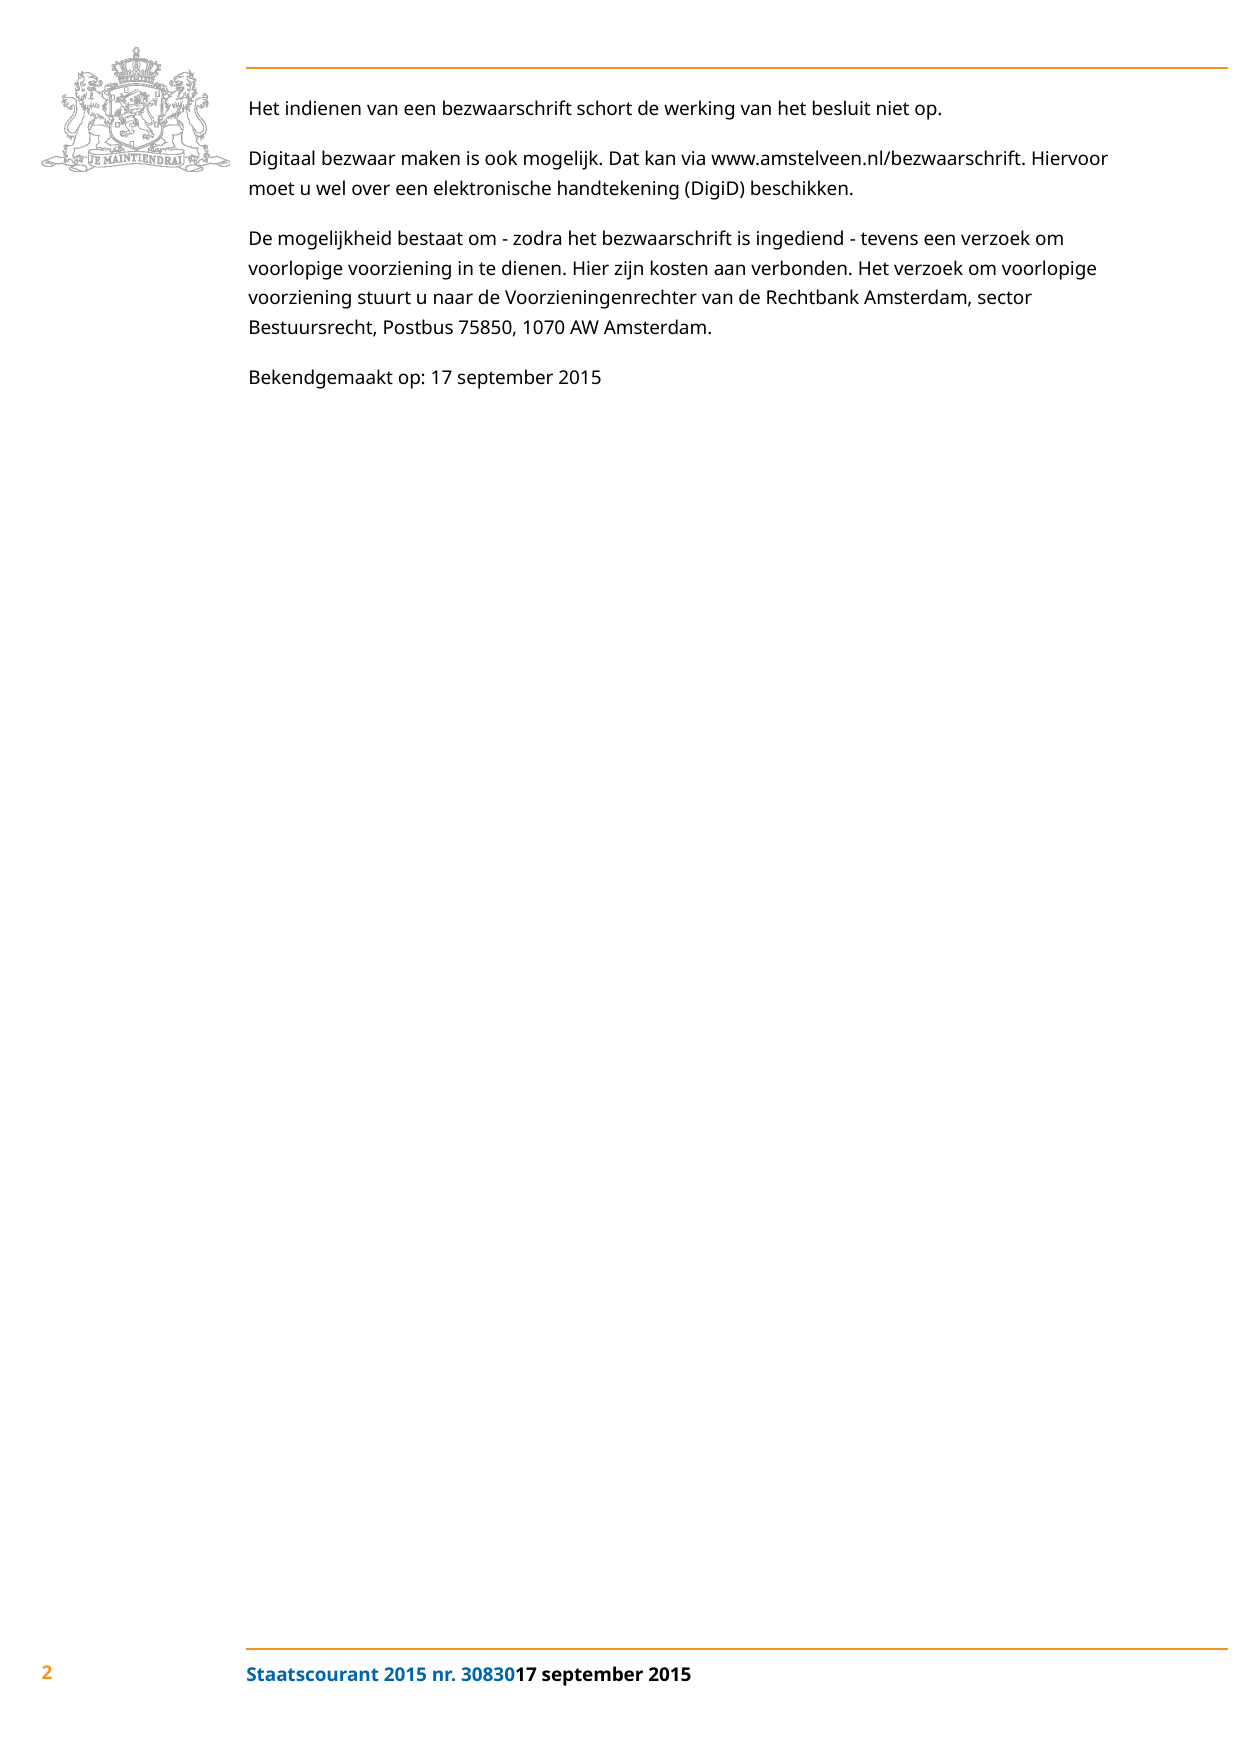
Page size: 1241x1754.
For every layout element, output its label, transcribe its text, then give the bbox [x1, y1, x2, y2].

text Het indienen van een bezwaarschrift schort de werking van het besluit niet op. [248, 95, 1152, 121]
text De mogelijkheid bestaat om - zodra het bezwaarschrift is ingediend - tevens een verzoek om voorlopige voorziening in te dienen. Hier zijn kosten aan verbonden. Het verzoek om voorlopige voorziening stuurt u naar de Voorzieningenrechter van de Rechtbank Amsterdam, sector Bestuursrecht, Postbus 75850, 1070 AW Amsterdam. [248, 225, 1152, 340]
text Digitaal bezwaar maken is ook mogelijk. Dat kan via www.amstelveen.nl/bezwaarschrift. Hiervoor moet u wel over een elektronische handtekening (DigiD) beschikken. [248, 145, 1152, 201]
text Bekendgemaakt op: 17 september 2015 [248, 364, 1152, 390]
picture [41, 47, 231, 172]
